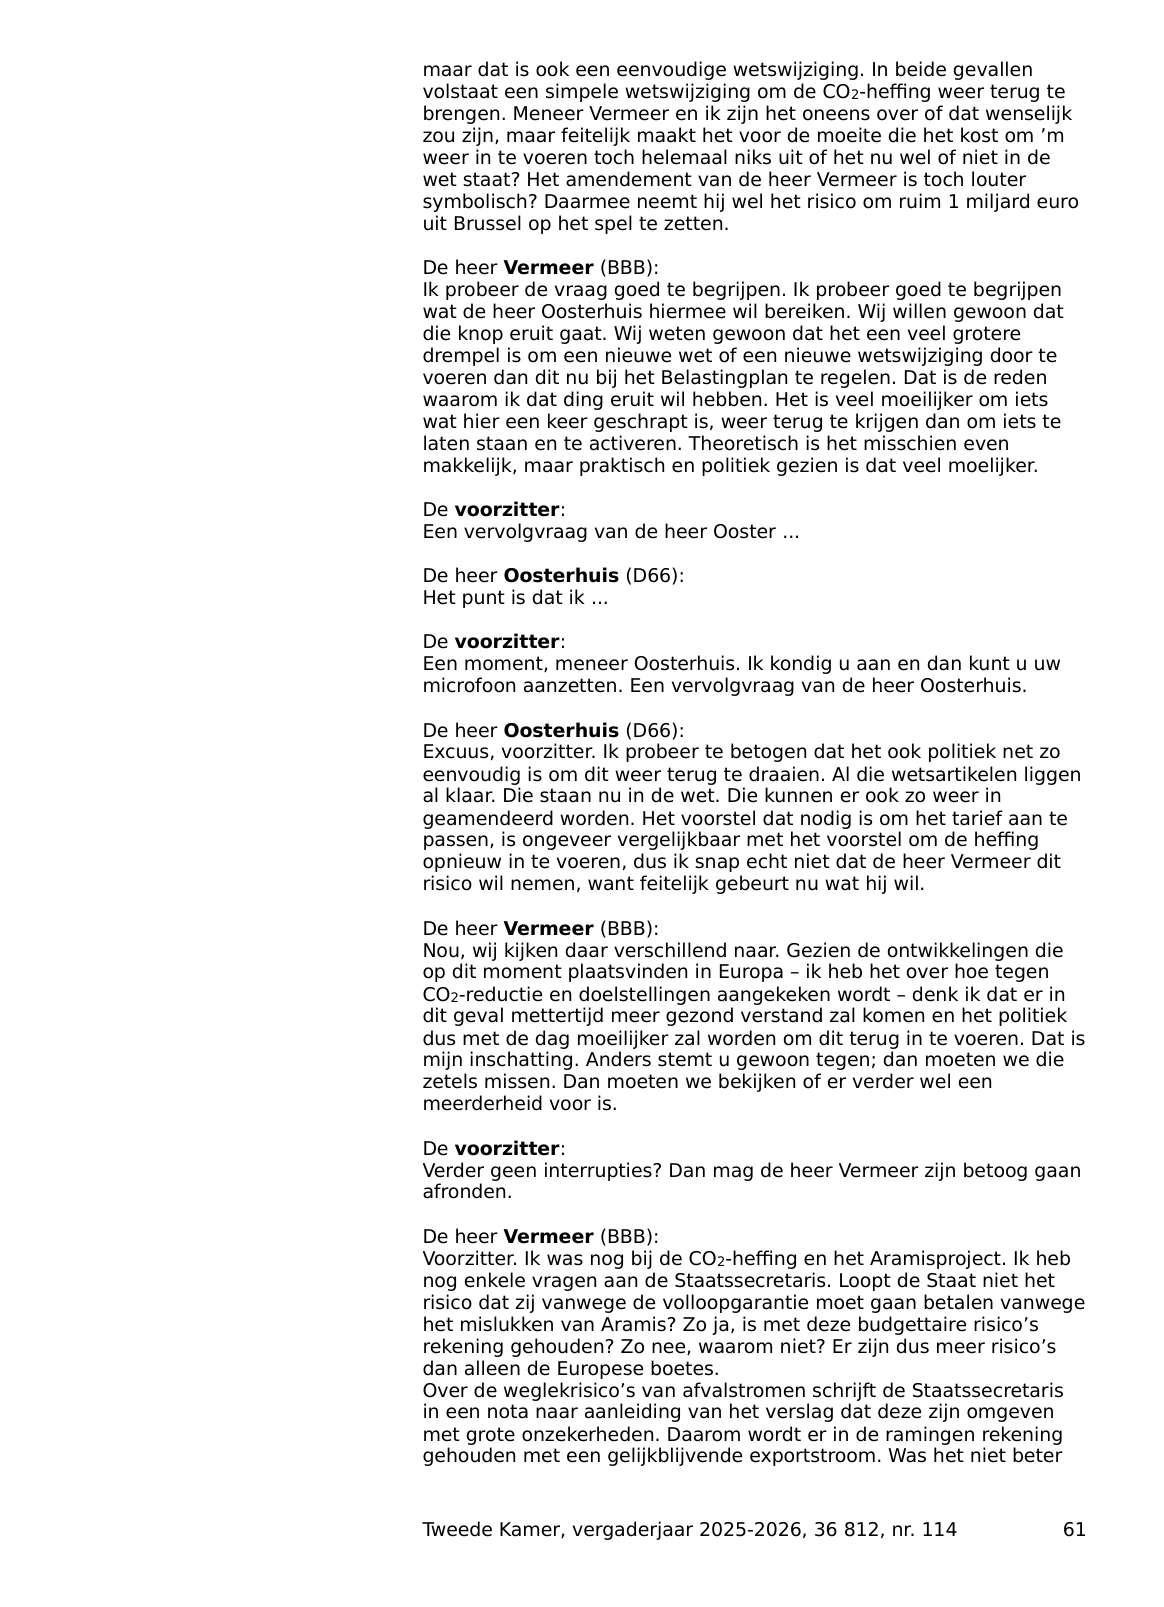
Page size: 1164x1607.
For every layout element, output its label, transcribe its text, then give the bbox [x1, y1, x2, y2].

text Nou, wij kijken daar verschillend naar. Gezien de ontwikkelingen die op dit moment plaatsvinden in Europa – ik heb het over hoe tegen CO2-reductie en doelstellingen aangekeken wordt – denk ik dat er in dit geval mettertijd meer gezond verstand zal komen en het politiek dus met de dag moeilijker zal worden om dit terug in te voeren. Dat is mijn inschatting. Anders stemt u gewoon tegen; dan moeten we die zetels missen. Dan moeten we bekijken of er verder wel een meerderheid voor is. [422, 939, 1087, 1115]
text De heer Vermeer (BBB): [422, 917, 1087, 939]
text Over de weglekrisico’s van afvalstromen schrijft de Staatssecretaris in een nota naar aanleiding van het verslag dat deze zijn omgeven met grote onzekerheden. Daarom wordt er in de ramingen rekening gehouden met een gelijkblijvende exportstroom. Was het niet beter [422, 1379, 1087, 1467]
text Ik probeer de vraag goed te begrijpen. Ik probeer goed te begrijpen wat de heer Oosterhuis hiermee wil bereiken. Wij willen gewoon dat die knop eruit gaat. Wij weten gewoon dat het een veel grotere drempel is om een nieuwe wet of een nieuwe wetswijziging door te voeren dan dit nu bij het Belastingplan te regelen. Dat is de reden waarom ik dat ding eruit wil hebben. Het is veel moeilijker om iets wat hier een keer geschrapt is, weer terug te krijgen dan om iets te laten staan en te activeren. Theoretisch is het misschien even makkelijk, maar praktisch en politiek gezien is dat veel moelijker. [422, 279, 1087, 477]
text Voorzitter. Ik was nog bij de CO2-heffing en het Aramisproject. Ik heb nog enkele vragen aan de Staatssecretaris. Loopt de Staat niet het risico dat zij vanwege de volloopgarantie moet gaan betalen vanwege het mislukken van Aramis? Zo ja, is met deze budgettaire risico’s rekening gehouden? Zo nee, waarom niet? Er zijn dus meer risico’s dan alleen de Europese boetes. [422, 1248, 1087, 1379]
text De voorzitter: [422, 1137, 1087, 1159]
text Een moment, meneer Oosterhuis. Ik kondig u aan en dan kunt u uw microfoon aanzetten. Een vervolgvraag van de heer Oosterhuis. [422, 653, 1087, 697]
text Het punt is dat ik ... [422, 587, 1087, 609]
text De heer Vermeer (BBB): [422, 1226, 1087, 1248]
text De voorzitter: [422, 499, 1087, 521]
text Een vervolgvraag van de heer Ooster ... [422, 521, 1087, 543]
text De voorzitter: [422, 631, 1087, 653]
text maar dat is ook een eenvoudige wetswijziging. In beide gevallen volstaat een simpele wetswijziging om de CO2-heffing weer terug te brengen. Meneer Vermeer en ik zijn het oneens over of dat wenselijk zou zijn, maar feitelijk maakt het voor de moeite die het kost om ’m weer in te voeren toch helemaal niks uit of het nu wel of niet in de wet staat? Het amendement van de heer Vermeer is toch louter symbolisch? Daarmee neemt hij wel het risico om ruim 1 miljard euro uit Brussel op het spel te zetten. [422, 59, 1087, 235]
text Verder geen interrupties? Dan mag de heer Vermeer zijn betoog gaan afronden. [422, 1159, 1087, 1203]
text De heer Vermeer (BBB): [422, 257, 1087, 279]
text Excuus, voorzitter. Ik probeer te betogen dat het ook politiek net zo eenvoudig is om dit weer terug te draaien. Al die wetsartikelen liggen al klaar. Die staan nu in de wet. Die kunnen er ook zo weer in geamendeerd worden. Het voorstel dat nodig is om het tarief aan te passen, is ongeveer vergelijkbaar met het voorstel om de heffing opnieuw in te voeren, dus ik snap echt niet dat de heer Vermeer dit risico wil nemen, want feitelijk gebeurt nu wat hij wil. [422, 741, 1087, 895]
text De heer Oosterhuis (D66): [422, 565, 1087, 587]
text De heer Oosterhuis (D66): [422, 719, 1087, 741]
